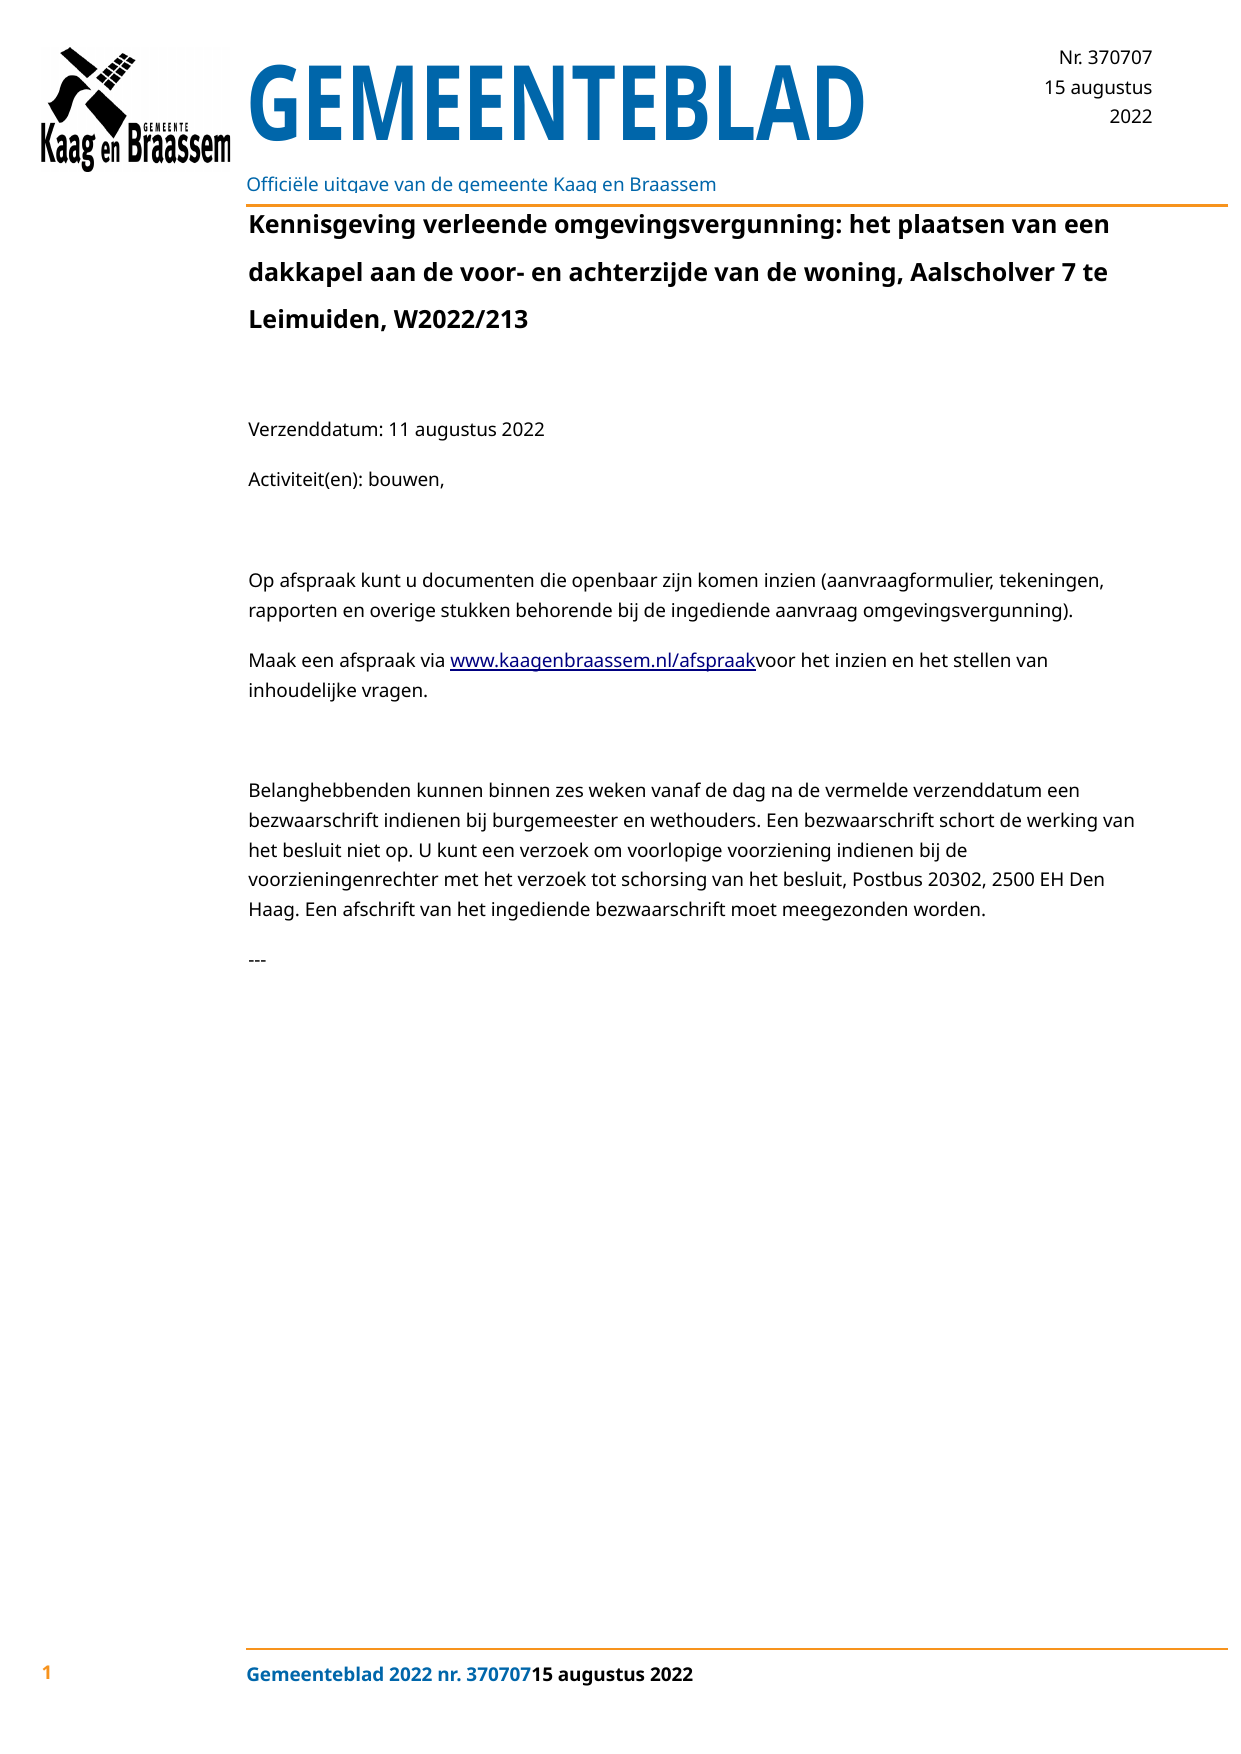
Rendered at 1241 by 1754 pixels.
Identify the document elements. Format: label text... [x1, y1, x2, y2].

text Op afspraak kunt u documenten die openbaar zijn komen inzien (aanvraagformulier, tekeningen, rapporten en overige stukken behorende bij de ingediende aanvraag omgevingsvergunning). [248, 567, 1152, 622]
text Verzenddatum: 11 augustus 2022 [248, 416, 1152, 442]
text Belanghebbenden kunnen binnen zes weken vanaf de dag na de vermelde verzenddatum een bezwaarschrift indienen bij burgemeester en wethouders. Een bezwaarschrift schort de werking van het besluit niet op. U kunt een verzoek om voorlopige voorziening indienen bij de voorzieningenrechter met het verzoek tot schorsing van het besluit, Postbus 20302, 2500 EH Den Haag. Een afschrift van het ingediende bezwaarschrift moet meegezonden worden. [248, 778, 1152, 922]
text Activiteit(en): bouwen, [248, 466, 1152, 492]
text Maak een afspraak via www.kaagenbraassem.nl/afspraakvoor het inzien en het stellen van inhoudelijke vragen. [248, 647, 1152, 702]
text --- [248, 946, 1152, 972]
text Kennisgeving verleende omgevingsvergunning: het plaatsen van een dakkapel aan de voor- en achterzijde van de woning, Aalscholver 7 te Leimuiden, W2022/213 [248, 207, 1152, 336]
picture [41, 47, 231, 172]
